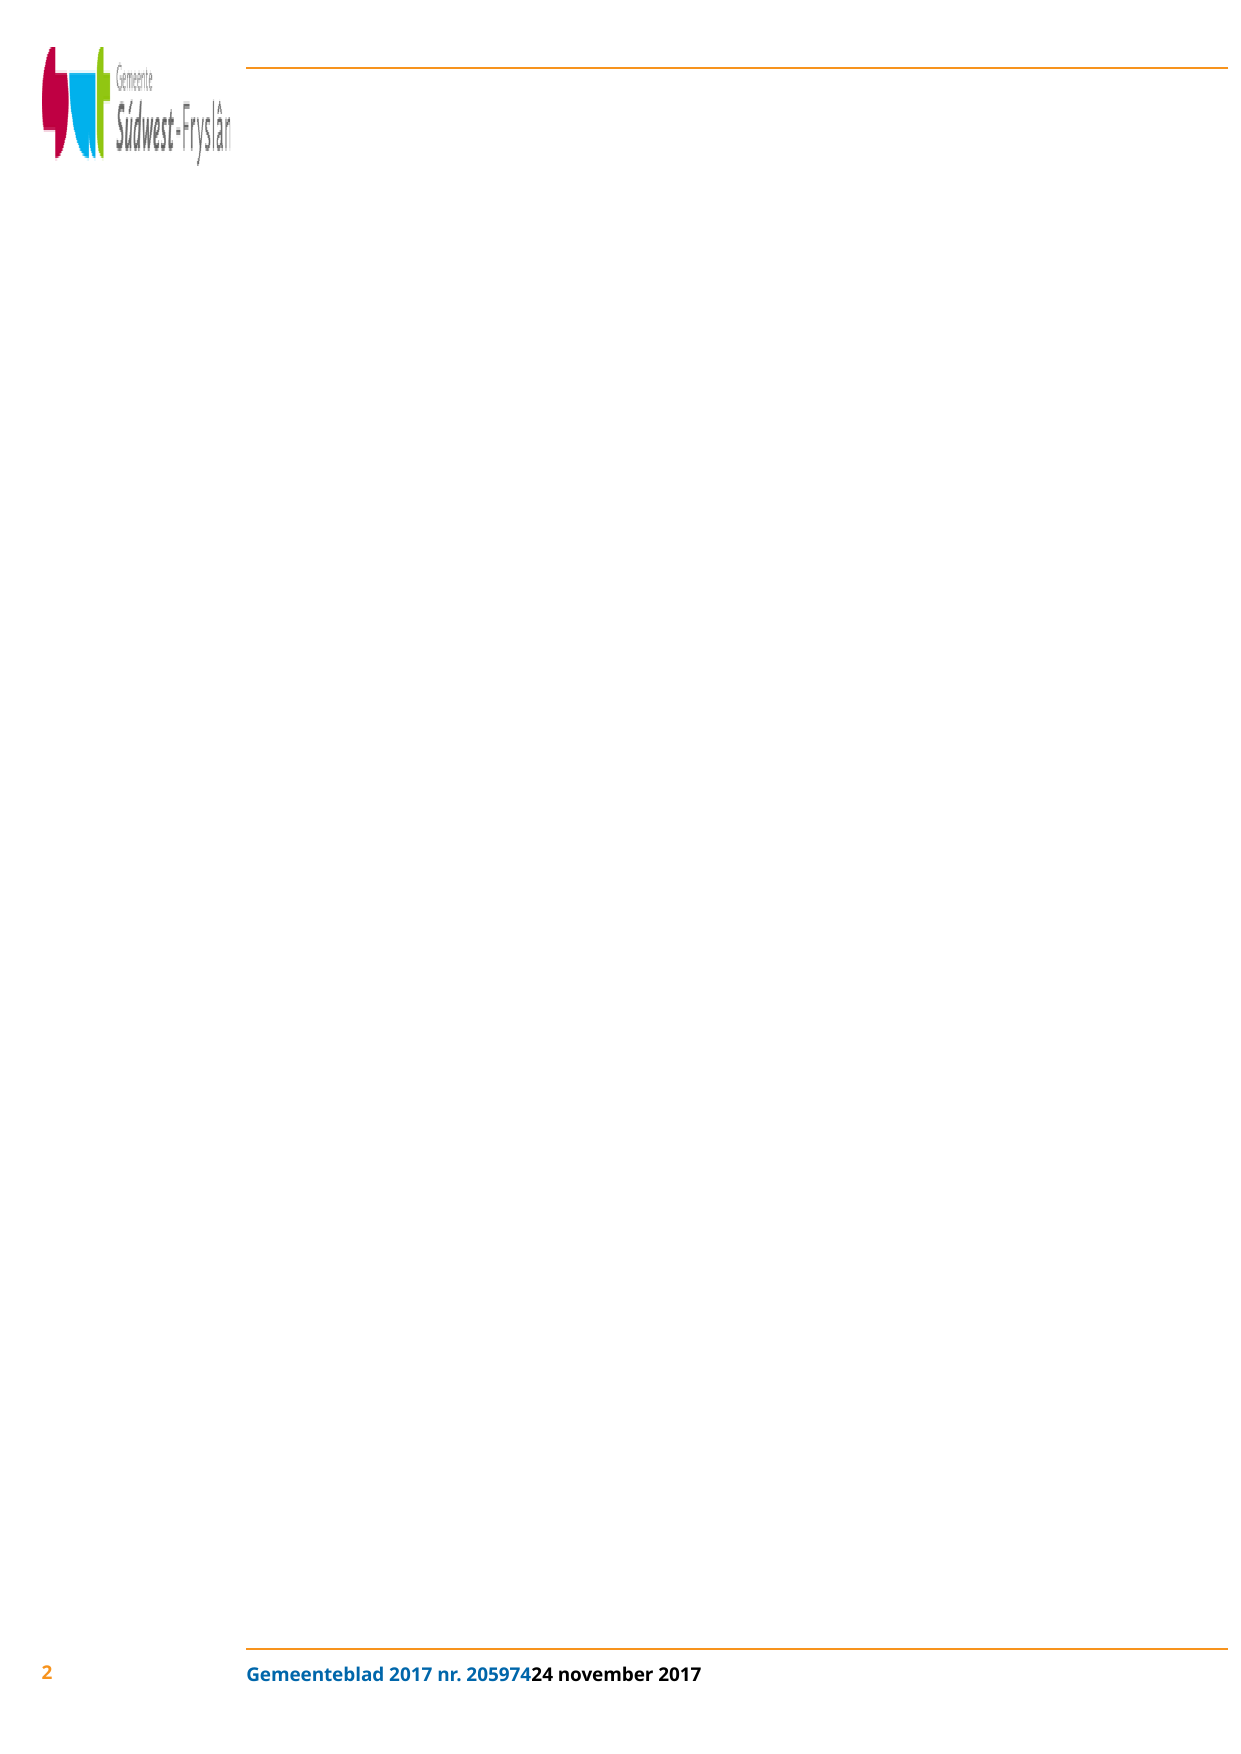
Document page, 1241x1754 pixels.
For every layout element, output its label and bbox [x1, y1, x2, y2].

picture [41, 47, 231, 172]
